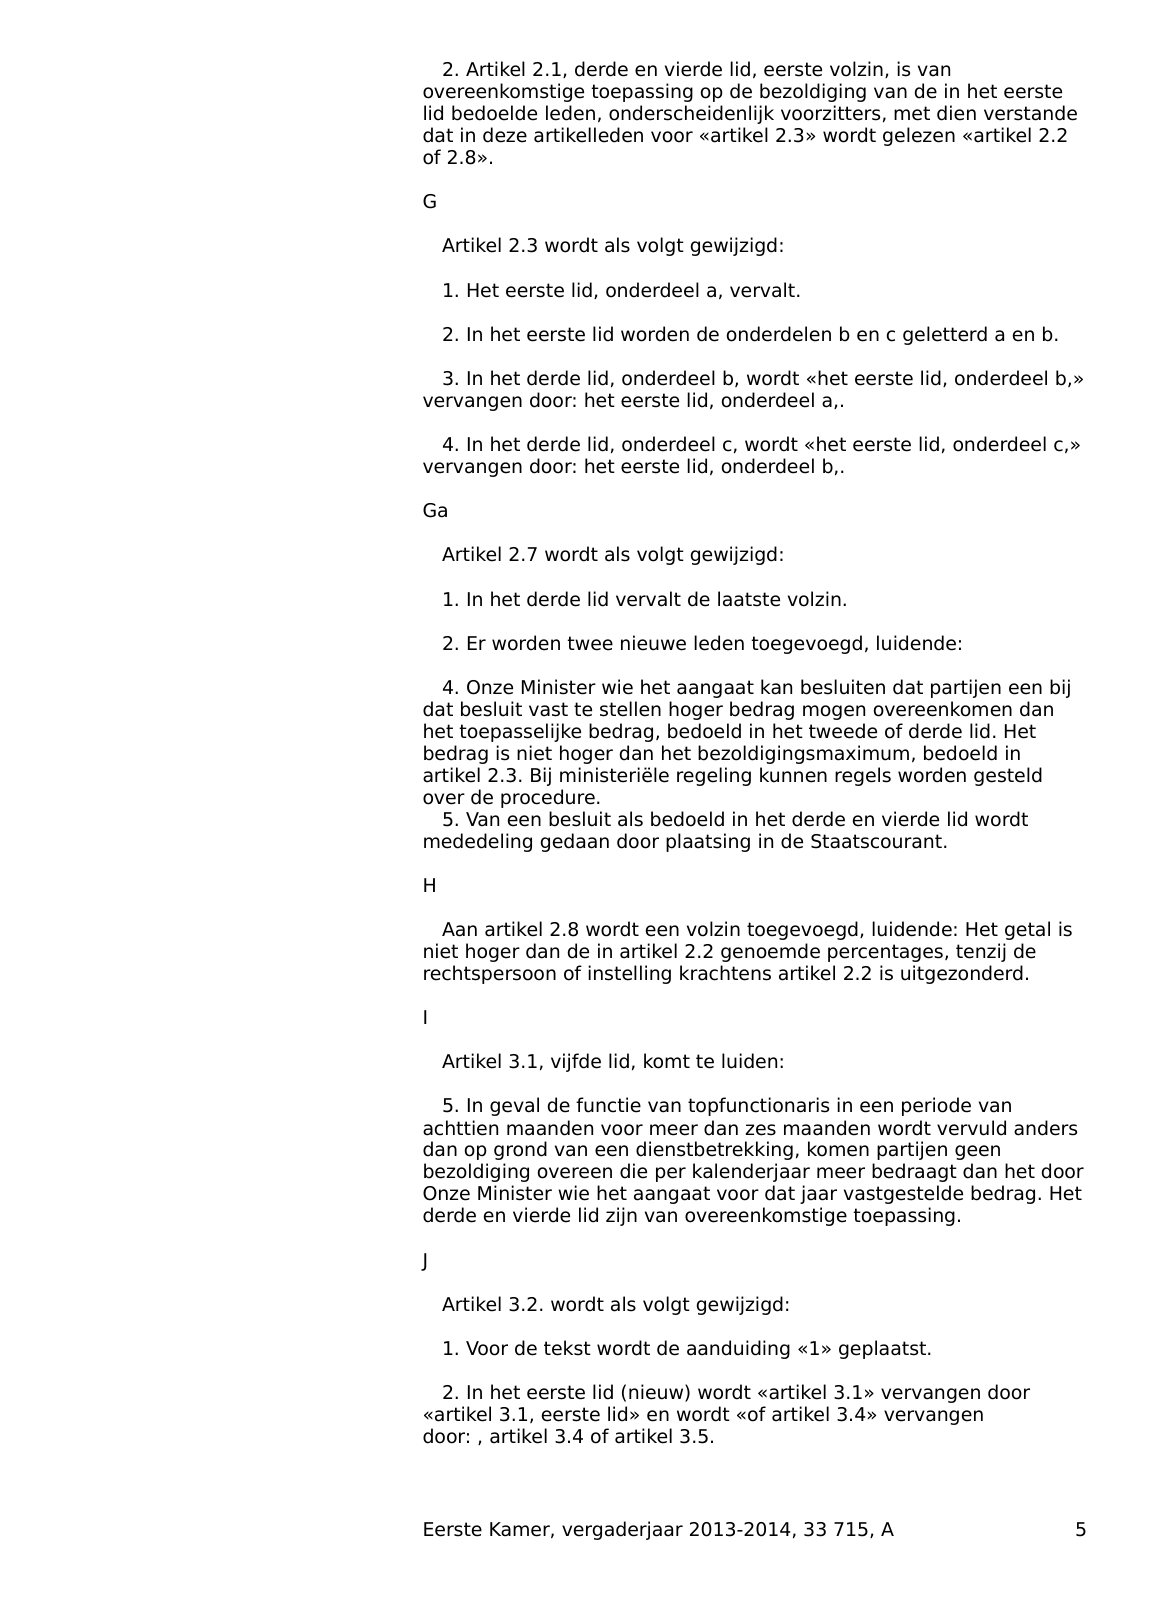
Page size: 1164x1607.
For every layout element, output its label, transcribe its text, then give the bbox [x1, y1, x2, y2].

text 4. Onze Minister wie het aangaat kan besluiten dat partijen een bij dat besluit vast te stellen hoger bedrag mogen overeenkomen dan het toepasselijke bedrag, bedoeld in het tweede of derde lid. Het bedrag is niet hoger dan het bezoldigingsmaximum, bedoeld in artikel 2.3. Bij ministeriële regeling kunnen regels worden gesteld over de procedure. [422, 677, 1087, 809]
text I [422, 1007, 1087, 1029]
text 2. Er worden twee nieuwe leden toegevoegd, luidende: [422, 633, 1087, 654]
text 2. In het eerste lid worden de onderdelen b en c geletterd a en b. [422, 324, 1087, 346]
text J [422, 1249, 1087, 1271]
text Artikel 3.2. wordt als volgt gewijzigd: [422, 1294, 1087, 1316]
text 5. In geval de functie van topfunctionaris in een periode van achttien maanden voor meer dan zes maanden wordt vervuld anders dan op grond van een dienstbetrekking, komen partijen geen bezoldiging overeen die per kalenderjaar meer bedraagt dan het door Onze Minister wie het aangaat voor dat jaar vastgestelde bedrag. Het derde en vierde lid zijn van overeenkomstige toepassing. [422, 1095, 1087, 1227]
text Artikel 2.3 wordt als volgt gewijzigd: [422, 235, 1087, 257]
text 1. In het derde lid vervalt de laatste volzin. [422, 588, 1087, 610]
text 5. Van een besluit als bedoeld in het derde en vierde lid wordt mededeling gedaan door plaatsing in de Staatscourant. [422, 809, 1087, 853]
text Ga [422, 500, 1087, 522]
text H [422, 875, 1087, 897]
text Artikel 3.1, vijfde lid, komt te luiden: [422, 1051, 1087, 1073]
text 1. Voor de tekst wordt de aanduiding «1» geplaatst. [422, 1338, 1087, 1360]
text Artikel 2.7 wordt als volgt gewijzigd: [422, 544, 1087, 566]
text 3. In het derde lid, onderdeel b, wordt «het eerste lid, onderdeel b,» vervangen door: het eerste lid, onderdeel a,. [422, 368, 1087, 412]
text 4. In het derde lid, onderdeel c, wordt «het eerste lid, onderdeel c,» vervangen door: het eerste lid, onderdeel b,. [422, 434, 1087, 478]
text G [422, 191, 1087, 213]
text 1. Het eerste lid, onderdeel a, vervalt. [422, 279, 1087, 301]
text 2. In het eerste lid (nieuw) wordt «artikel 3.1» vervangen door «artikel 3.1, eerste lid» en wordt «of artikel 3.4» vervangen door: , artikel 3.4 of artikel 3.5. [422, 1382, 1087, 1448]
text 2. Artikel 2.1, derde en vierde lid, eerste volzin, is van overeenkomstige toepassing op de bezoldiging van de in het eerste lid bedoelde leden, onderscheidenlijk voorzitters, met dien verstande dat in deze artikelleden voor «artikel 2.3» wordt gelezen «artikel 2.2 of 2.8». [422, 59, 1087, 169]
text Aan artikel 2.8 wordt een volzin toegevoegd, luidende: Het getal is niet hoger dan de in artikel 2.2 genoemde percentages, tenzij de rechtspersoon of instelling krachtens artikel 2.2 is uitgezonderd. [422, 919, 1087, 985]
